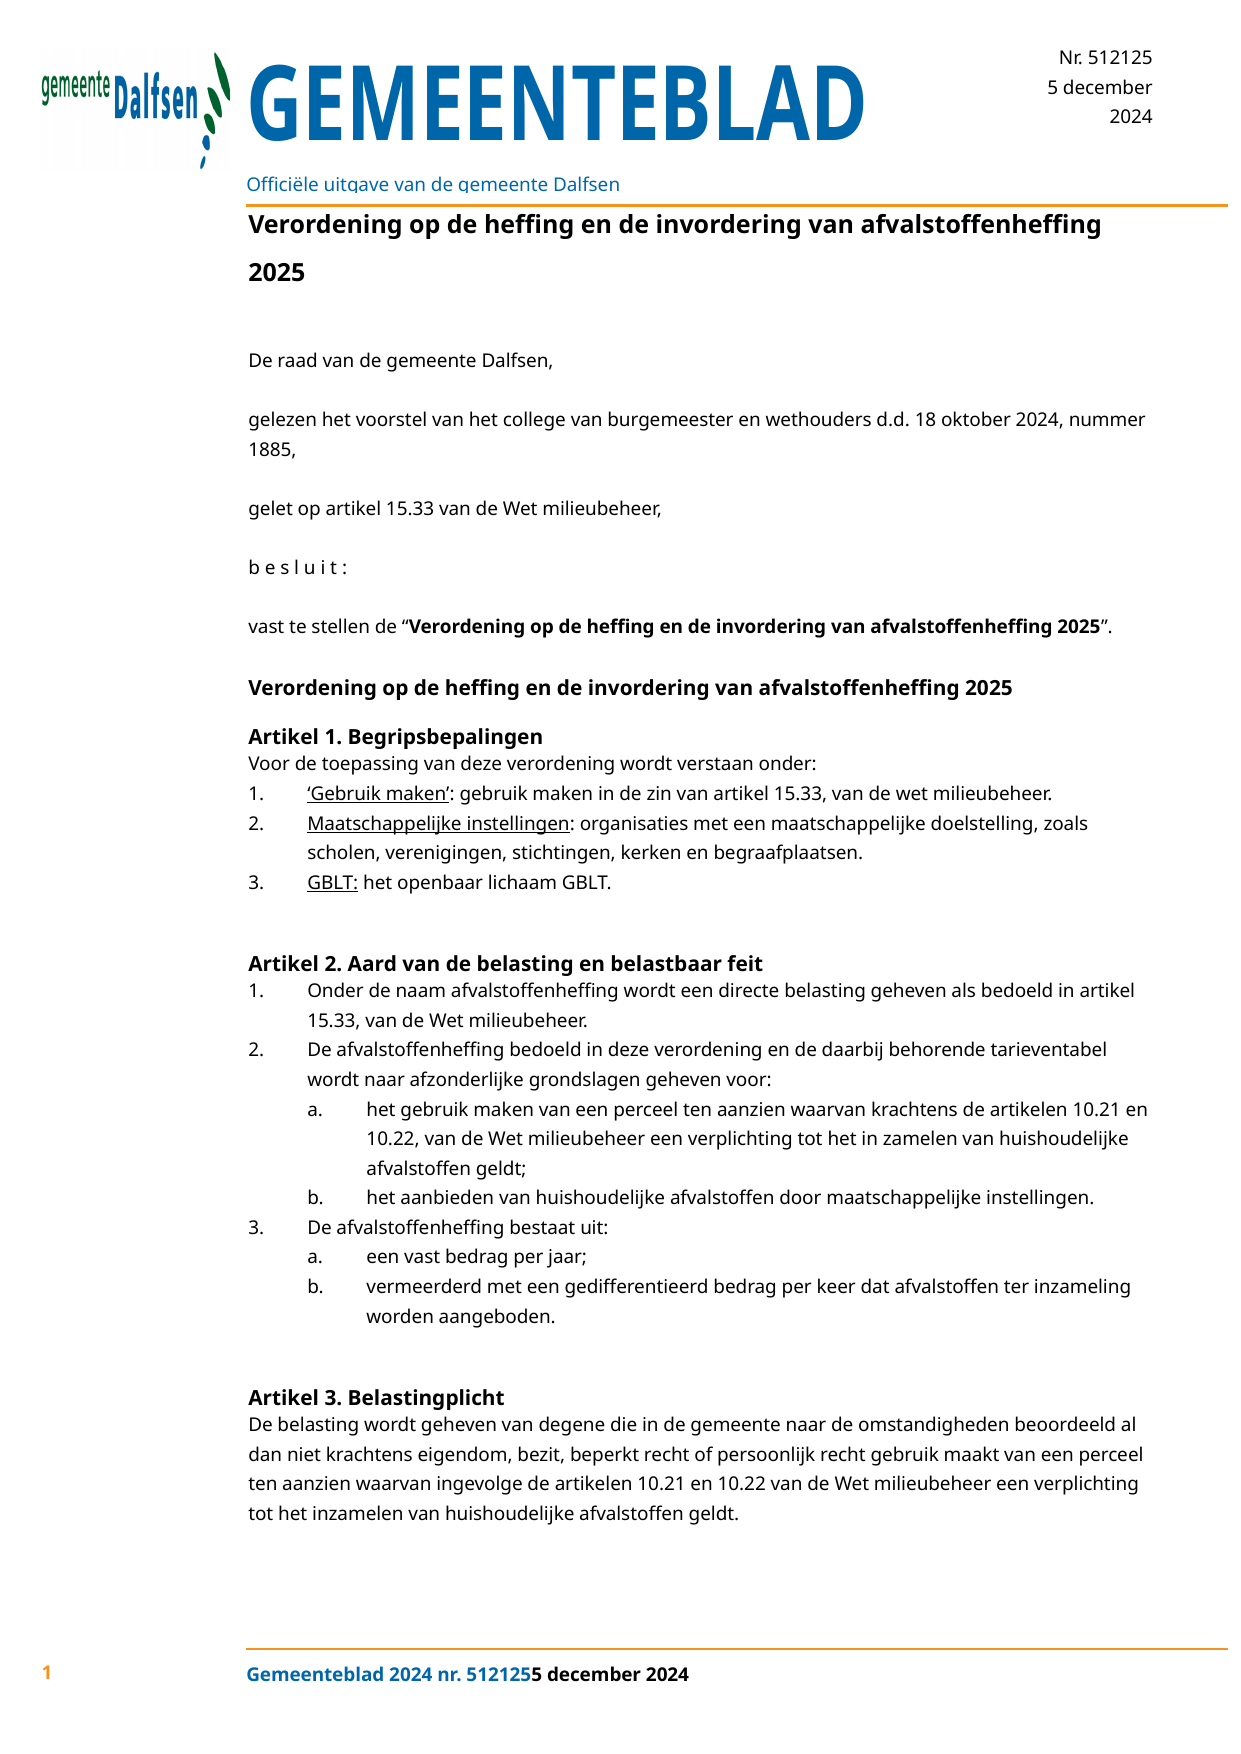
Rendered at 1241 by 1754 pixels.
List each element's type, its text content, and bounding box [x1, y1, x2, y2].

text De raad van de gemeente Dalfsen, [248, 347, 1152, 373]
text gelezen het voorstel van het college van burgemeester en wethouders d.d. 18 oktober 2024, nummer 1885, [248, 407, 1152, 462]
list De afvalstoffenheffing bedoeld in deze verordening en de daarbij behorende tarieventabel wordt naar afzonderlijke grondslagen geheven voor: [248, 1037, 1152, 1092]
list het gebruik maken van een perceel ten aanzien waarvan krachtens de artikelen 10.21 en 10.22, van de Wet milieubeheer een verplichting tot het in zamelen van huishoudelijke afvalstoffen geldt; [307, 1096, 1152, 1181]
text vast te stellen de “Verordening op de heffing en de invordering van afvalstoffenheffing 2025”. [248, 614, 1152, 639]
picture [41, 47, 231, 172]
list het aanbieden van huishoudelijke afvalstoffen door maatschappelijke instellingen. [307, 1184, 1152, 1210]
list ‘Gebruik maken’: gebruik maken in de zin van artikel 15.33, van de wet milieubeheer. [248, 780, 1152, 806]
text Artikel 2. Aard van de belasting en belastbaar feit [248, 949, 1152, 977]
list vermeerderd met een gedifferentieerd bedrag per keer dat afvalstoffen ter inzameling worden aangeboden. [307, 1273, 1152, 1328]
text Voor de toepassing van deze verordening wordt verstaan onder: [248, 751, 1152, 776]
list GBLT: het openbaar lichaam GBLT. [248, 869, 1152, 895]
text Verordening op de heffing en de invordering van afvalstoffenheffing 2025 [248, 673, 1152, 701]
list Onder de naam afvalstoffenheffing wordt een directe belasting geheven als bedoeld in artikel 15.33, van de Wet milieubeheer. [248, 977, 1152, 1033]
text Artikel 1. Begripsbepalingen [248, 722, 1152, 751]
list De afvalstoffenheffing bestaat uit: [248, 1214, 1152, 1240]
text Verordening op de heffing en de invordering van afvalstoffenheffing 2025 [248, 207, 1152, 288]
text b e s l u i t : [248, 554, 1152, 580]
text gelet op artikel 15.33 van de Wet milieubeheer, [248, 495, 1152, 521]
text De belasting wordt geheven van degene die in de gemeente naar de omstandigheden beoordeeld al dan niet krachtens eigendom, bezit, beperkt recht of persoonlijk recht gebruik maakt van een perceel ten aanzien waarvan ingevolge de artikelen 10.21 en 10.22 van de Wet milieubeheer een verplichting tot het inzamelen van huishoudelijke afvalstoffen geldt. [248, 1411, 1152, 1526]
text Artikel 3. Belastingplicht [248, 1383, 1152, 1411]
list een vast bedrag per jaar; [307, 1244, 1152, 1269]
list Maatschappelijke instellingen: organisaties met een maatschappelijke doelstelling, zoals scholen, verenigingen, stichtingen, kerken en begraafplaatsen. [248, 810, 1152, 865]
